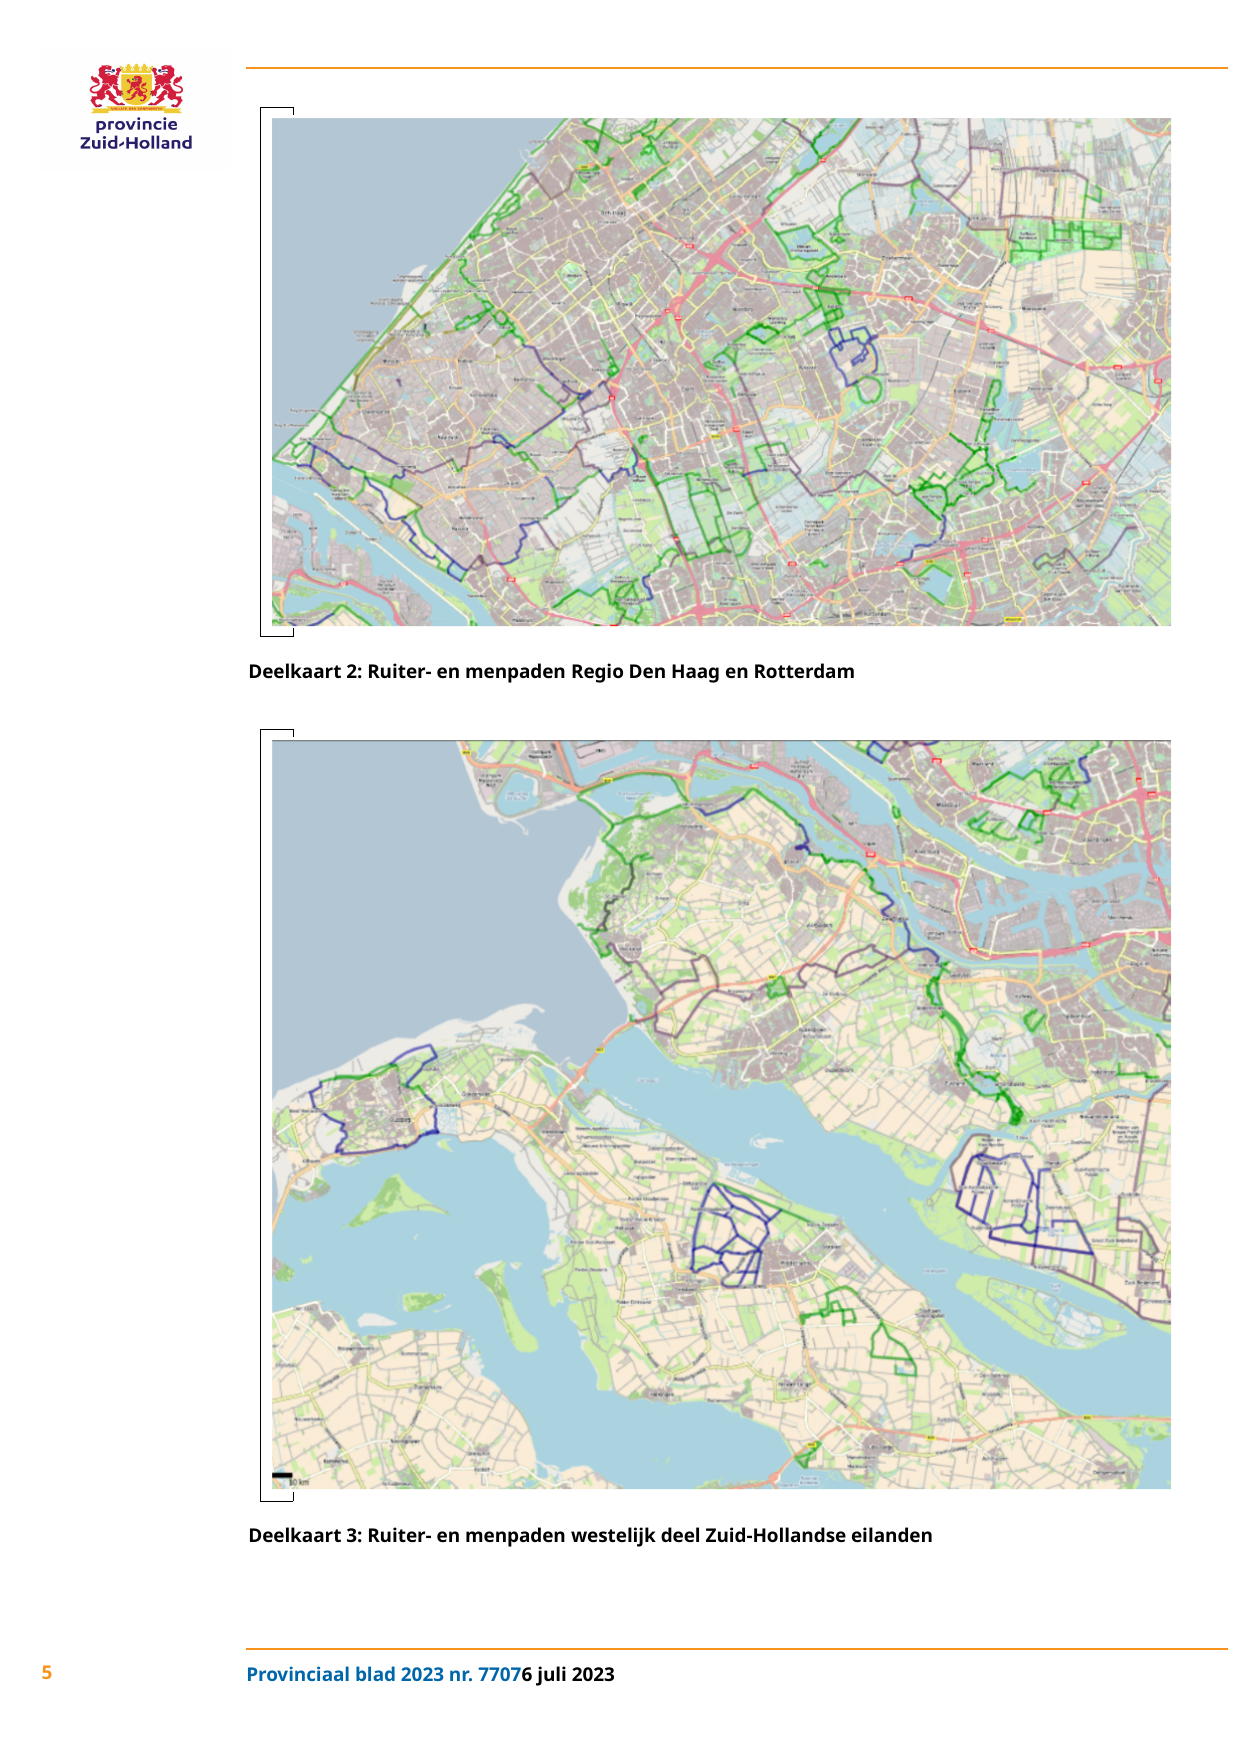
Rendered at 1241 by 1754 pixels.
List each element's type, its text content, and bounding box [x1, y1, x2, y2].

picture [41, 47, 231, 172]
text Deelkaart 3: Ruiter- en menpaden westelijk deel Zuid-Hollandse eilanden [248, 1522, 1152, 1548]
picture [268, 737, 1173, 1492]
picture [268, 115, 1173, 628]
text Deelkaart 2: Ruiter- en menpaden Regio Den Haag en Rotterdam [248, 658, 1152, 684]
